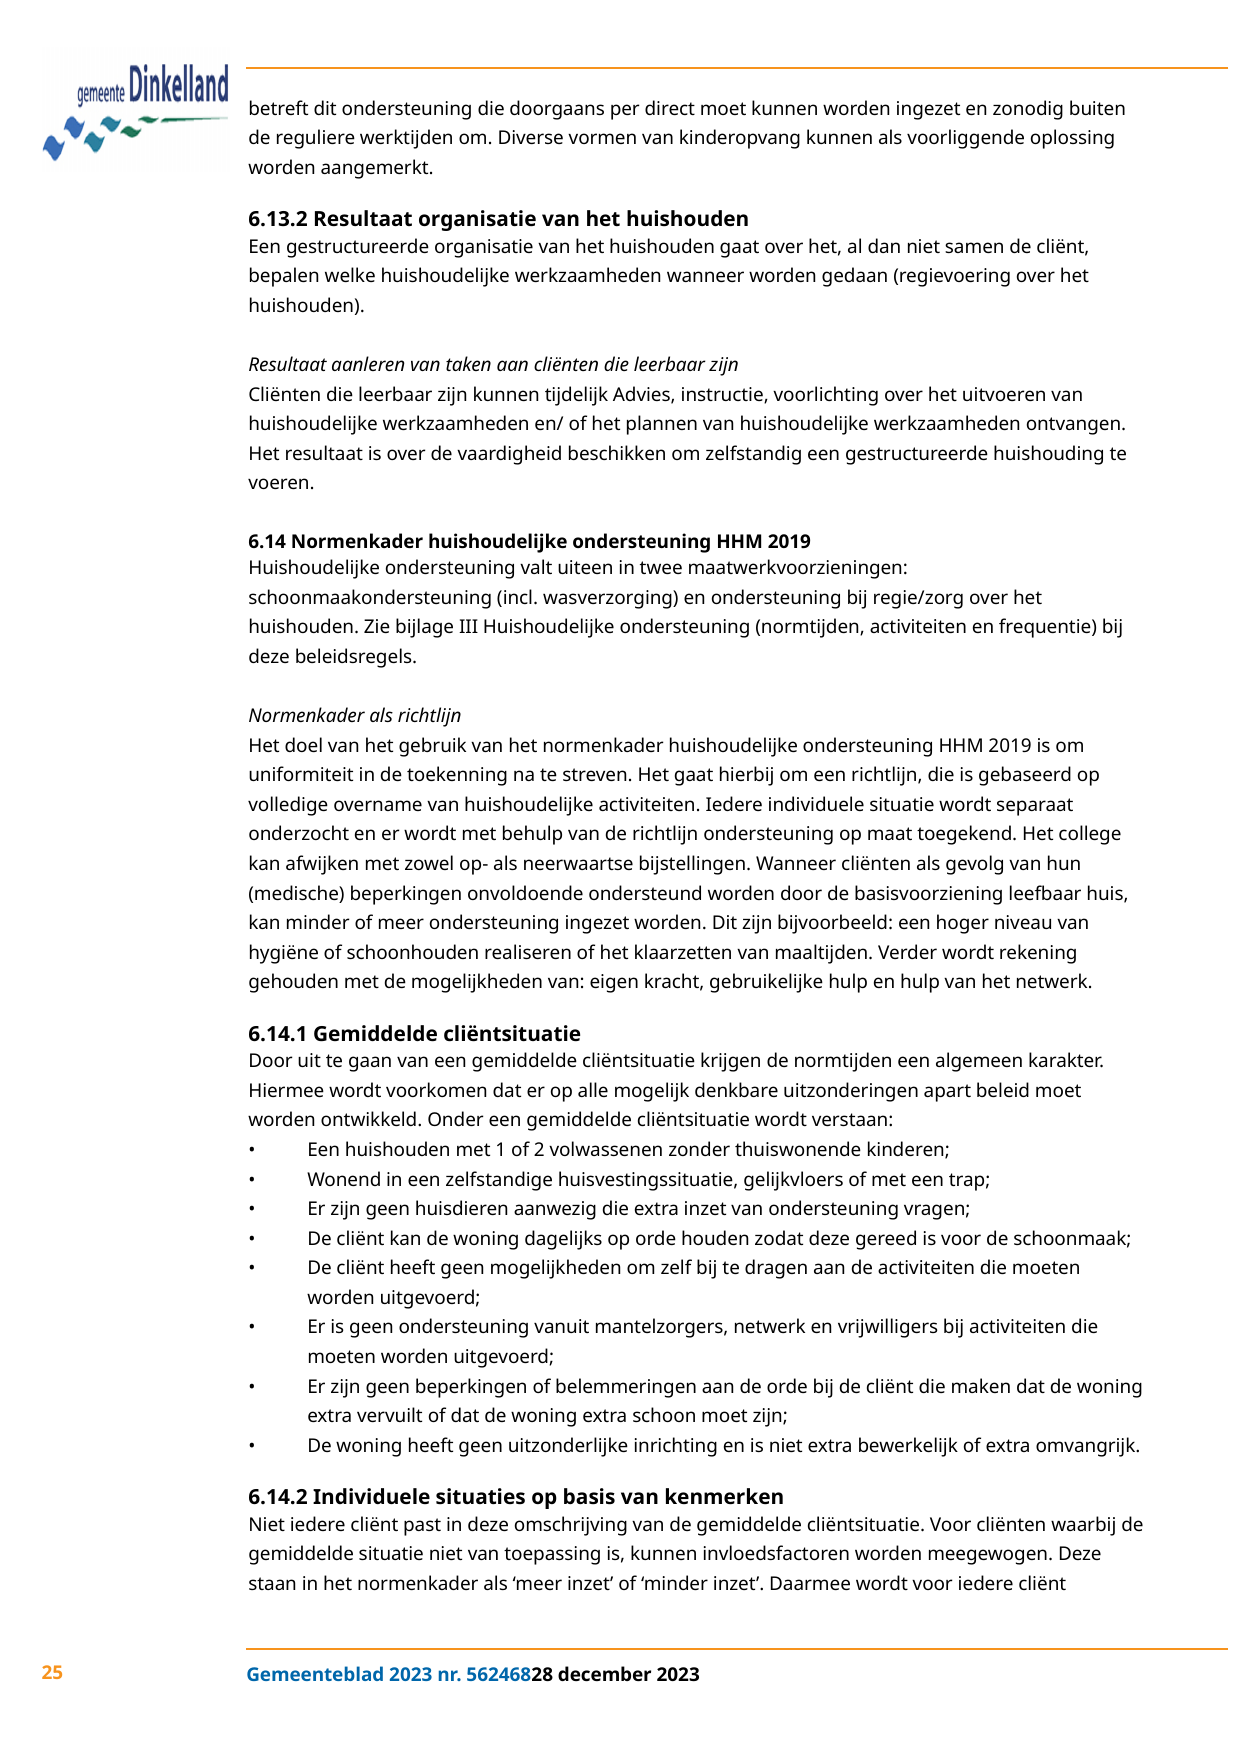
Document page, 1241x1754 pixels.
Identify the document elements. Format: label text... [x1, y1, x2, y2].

text Het doel van het gebruik van het normenkader huishoudelijke ondersteuning HHM 2019 is om uniformiteit in de toekenning na te streven. Het gaat hierbij om een richtlijn, die is gebaseerd op volledige overname van huishoudelijke activiteiten. Iedere individuele situatie wordt separaat onderzocht en er wordt met behulp van de richtlijn ondersteuning op maat toegekend. Het college kan afwijken met zowel op- als neerwaartse bijstellingen. Wanneer cliënten als gevolg van hun (medische) beperkingen onvoldoende ondersteund worden door de basisvoorziening leefbaar huis, kan minder of meer ondersteuning ingezet worden. Dit zijn bijvoorbeeld: een hoger niveau van hygiëne of schoonhouden realiseren of het klaarzetten van maaltijden. Verder wordt rekening gehouden met de mogelijkheden van: eigen kracht, gebruikelijke hulp en hulp van het netwerk. [248, 732, 1152, 994]
text 6.14.2 Individuele situaties op basis van kenmerken [248, 1482, 1152, 1511]
text 6.14 Normenkader huishoudelijke ondersteuning HHM 2019 [248, 529, 1152, 554]
list Een huishouden met 1 of 2 volwassenen zonder thuiswonende kinderen; [248, 1136, 1152, 1162]
picture [41, 47, 231, 172]
text 6.14.1 Gemiddelde cliëntsituatie [248, 1019, 1152, 1047]
list De cliënt kan de woning dagelijks op orde houden zodat deze gereed is voor de schoonmaak; [248, 1225, 1152, 1251]
text Niet iedere cliënt past in deze omschrijving van de gemiddelde cliëntsituatie. Voor cliënten waarbij de gemiddelde situatie niet van toepassing is, kunnen invloedsfactoren worden meegewogen. Deze staan in het normenkader als ‘meer inzet’ of ‘minder inzet’. Daarmee wordt voor iedere cliënt [248, 1511, 1152, 1596]
text Normenkader als richtlijn [248, 702, 1152, 728]
list Er is geen ondersteuning vanuit mantelzorgers, netwerk en vrijwilligers bij activiteiten die moeten worden uitgevoerd; [248, 1314, 1152, 1369]
text betreft dit ondersteuning die doorgaans per direct moet kunnen worden ingezet en zonodig buiten de reguliere werktijden om. Diverse vormen van kinderopvang kunnen als voorliggende oplossing worden aangemerkt. [248, 95, 1152, 180]
list Wonend in een zelfstandige huisvestingssituatie, gelijkvloers of met een trap; [248, 1166, 1152, 1191]
list Er zijn geen beperkingen of belemmeringen aan de orde bij de cliënt die maken dat de woning extra vervuilt of dat de woning extra schoon moet zijn; [248, 1373, 1152, 1428]
text Door uit te gaan van een gemiddelde cliëntsituatie krijgen de normtijden een algemeen karakter. Hiermee wordt voorkomen dat er op alle mogelijk denkbare uitzonderingen apart beleid moet worden ontwikkeld. Onder een gemiddelde cliëntsituatie wordt verstaan: [248, 1047, 1152, 1132]
list De cliënt heeft geen mogelijkheden om zelf bij te dragen aan de activiteiten die moeten worden uitgevoerd; [248, 1254, 1152, 1310]
text 6.13.2 Resultaat organisatie van het huishouden [248, 204, 1152, 233]
text Huishoudelijke ondersteuning valt uiteen in twee maatwerkvoorzieningen: schoonmaakondersteuning (incl. wasverzorging) en ondersteuning bij regie/zorg over het huishouden. Zie bijlage III Huishoudelijke ondersteuning (normtijden, activiteiten en frequentie) bij deze beleidsregels. [248, 554, 1152, 669]
text Resultaat aanleren van taken aan cliënten die leerbaar zijn [248, 351, 1152, 377]
list Er zijn geen huisdieren aanwezig die extra inzet van ondersteuning vragen; [248, 1195, 1152, 1221]
text Cliënten die leerbaar zijn kunnen tijdelijk Advies, instructie, voorlichting over het uitvoeren van huishoudelijke werkzaamheden en/ of het plannen van huishoudelijke werkzaamheden ontvangen. Het resultaat is over de vaardigheid beschikken om zelfstandig een gestructureerde huishouding te voeren. [248, 381, 1152, 495]
list De woning heeft geen uitzonderlijke inrichting en is niet extra bewerkelijk of extra omvangrijk. [248, 1432, 1152, 1458]
text Een gestructureerde organisatie van het huishouden gaat over het, al dan niet samen de cliënt, bepalen welke huishoudelijke werkzaamheden wanneer worden gedaan (regievoering over het huishouden). [248, 233, 1152, 318]
